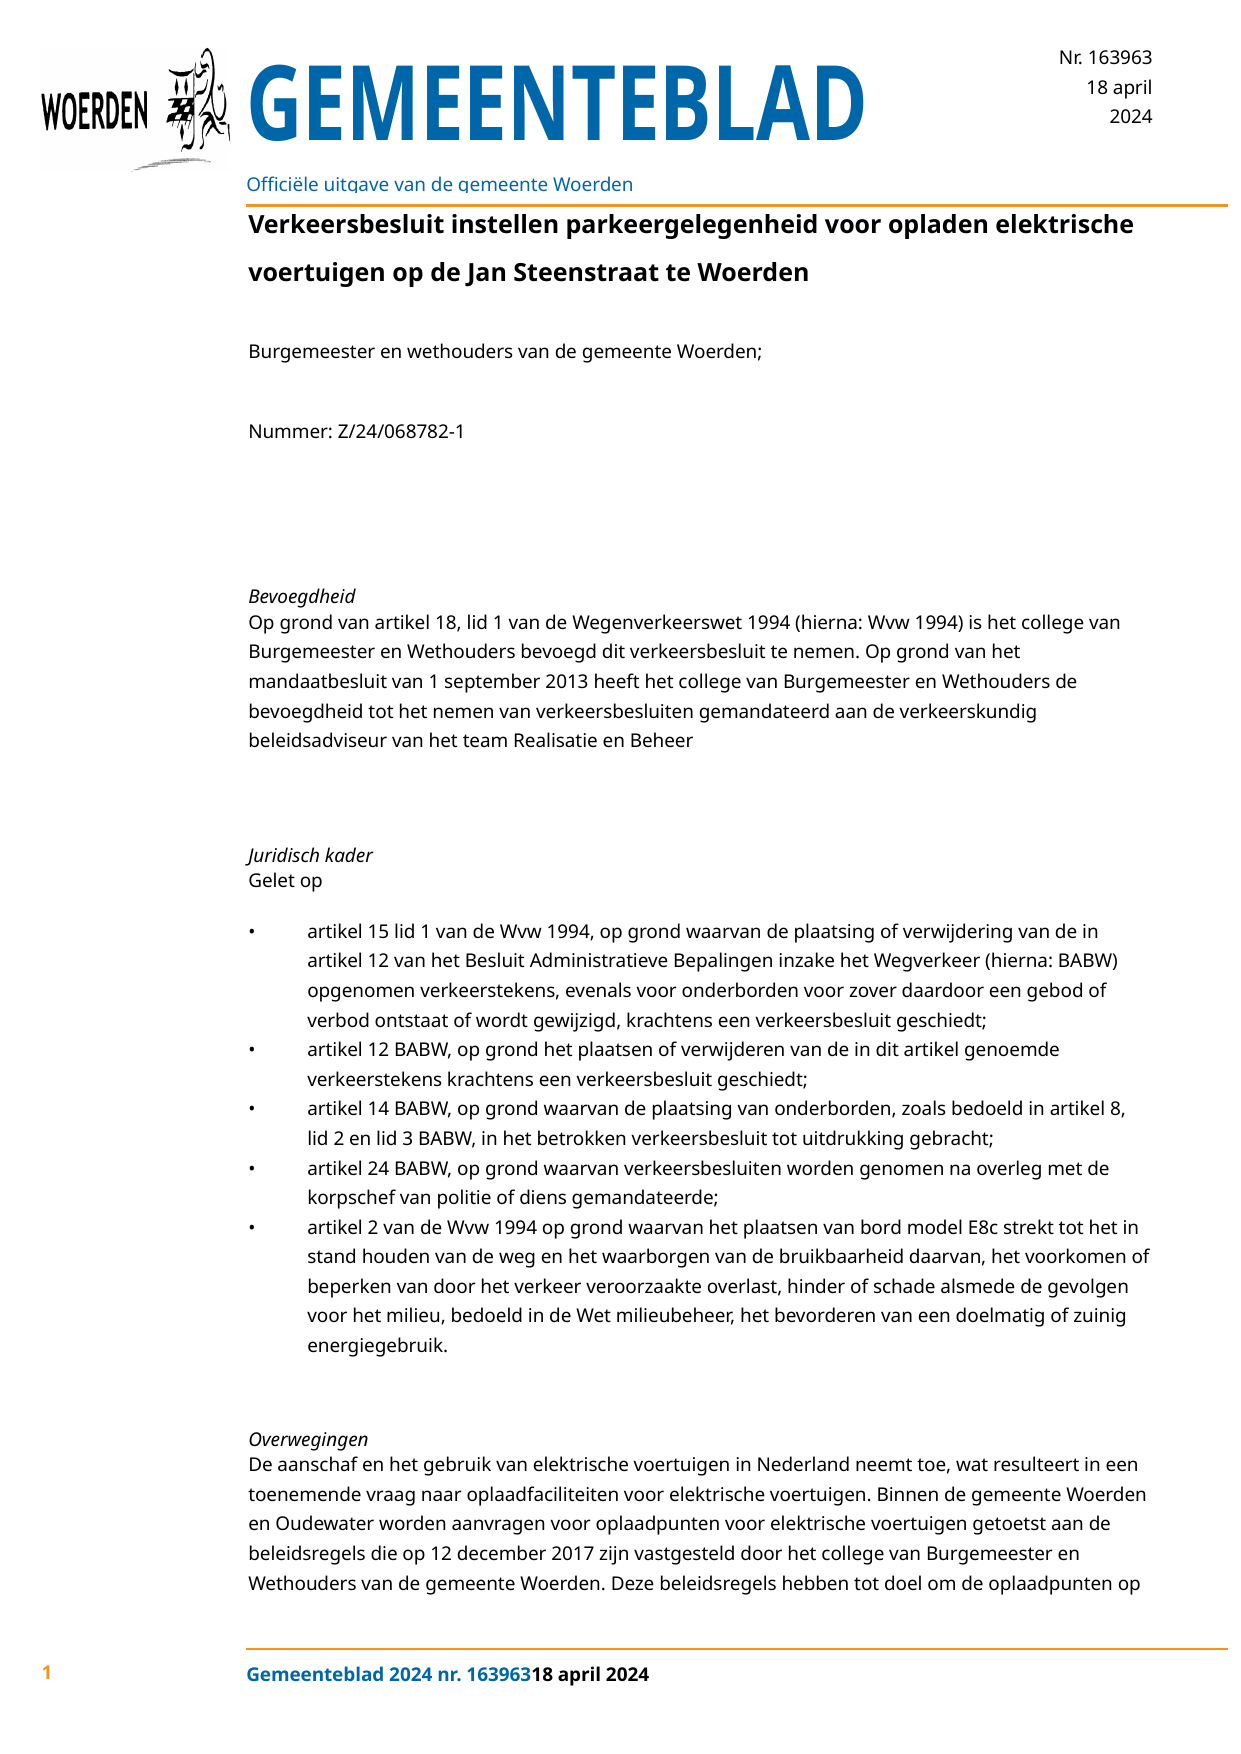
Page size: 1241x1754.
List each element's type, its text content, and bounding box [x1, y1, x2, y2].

text Burgemeester en wethouders van de gemeente Woerden; [248, 339, 1152, 364]
list artikel 2 van de Wvw 1994 op grond waarvan het plaatsen van bord model E8c strekt tot het in stand houden van de weg en het waarborgen van de bruikbaarheid daarvan, het voorkomen of beperken van door het verkeer veroorzaakte overlast, hinder of schade alsmede de gevolgen voor het milieu, bedoeld in de Wet milieubeheer, het bevorderen van een doelmatig of zuinig energiegebruik. [248, 1214, 1152, 1358]
text Nummer: Z/24/068782-1 [248, 419, 1152, 444]
text Op grond van artikel 18, lid 1 van de Wegenverkeerswet 1994 (hierna: Wvw 1994) is het college van Burgemeester en Wethouders bevoegd dit verkeersbesluit te nemen. Op grond van het mandaatbesluit van 1 september 2013 heeft het college van Burgemeester en Wethouders de bevoegdheid tot het nemen van verkeersbesluiten gemandateerd aan de verkeerskundig beleidsadviseur van het team Realisatie en Beheer [248, 609, 1152, 753]
text De aanschaf en het gebruik van elektrische voertuigen in Nederland neemt toe, wat resulteert in een toenemende vraag naar oplaadfaciliteiten voor elektrische voertuigen. Binnen de gemeente Woerden en Oudewater worden aanvragen voor oplaadpunten voor elektrische voertuigen getoetst aan de beleidsregels die op 12 december 2017 zijn vastgesteld door het college van Burgemeester en Wethouders van de gemeente Woerden. Deze beleidsregels hebben tot doel om de oplaadpunten op [248, 1451, 1152, 1596]
list artikel 24 BABW, op grond waarvan verkeersbesluiten worden genomen na overleg met de korpschef van politie of diens gemandateerde; [248, 1155, 1152, 1210]
text Verkeersbesluit instellen parkeergelegenheid voor opladen elektrische voertuigen op de Jan Steenstraat te Woerden [248, 207, 1152, 288]
text Bevoegdheid [248, 583, 1152, 609]
picture [41, 47, 231, 172]
list artikel 14 BABW, op grond waarvan de plaatsing van onderborden, zoals bedoeld in artikel 8, lid 2 en lid 3 BABW, in het betrokken verkeersbesluit tot uitdrukking gebracht; [248, 1096, 1152, 1151]
list artikel 12 BABW, op grond het plaatsen of verwijderen van de in dit artikel genoemde verkeerstekens krachtens een verkeersbesluit geschiedt; [248, 1036, 1152, 1092]
text Gelet op [248, 868, 1152, 893]
text Juridisch kader [248, 842, 1152, 868]
text Overwegingen [248, 1426, 1152, 1451]
list artikel 15 lid 1 van de Wvw 1994, op grond waarvan de plaatsing of verwijdering van de in artikel 12 van het Besluit Administratieve Bepalingen inzake het Wegverkeer (hierna: BABW) opgenomen verkeerstekens, evenals voor onderborden voor zover daardoor een gebod of verbod ontstaat of wordt gewijzigd, krachtens een verkeersbesluit geschiedt; [248, 918, 1152, 1032]
